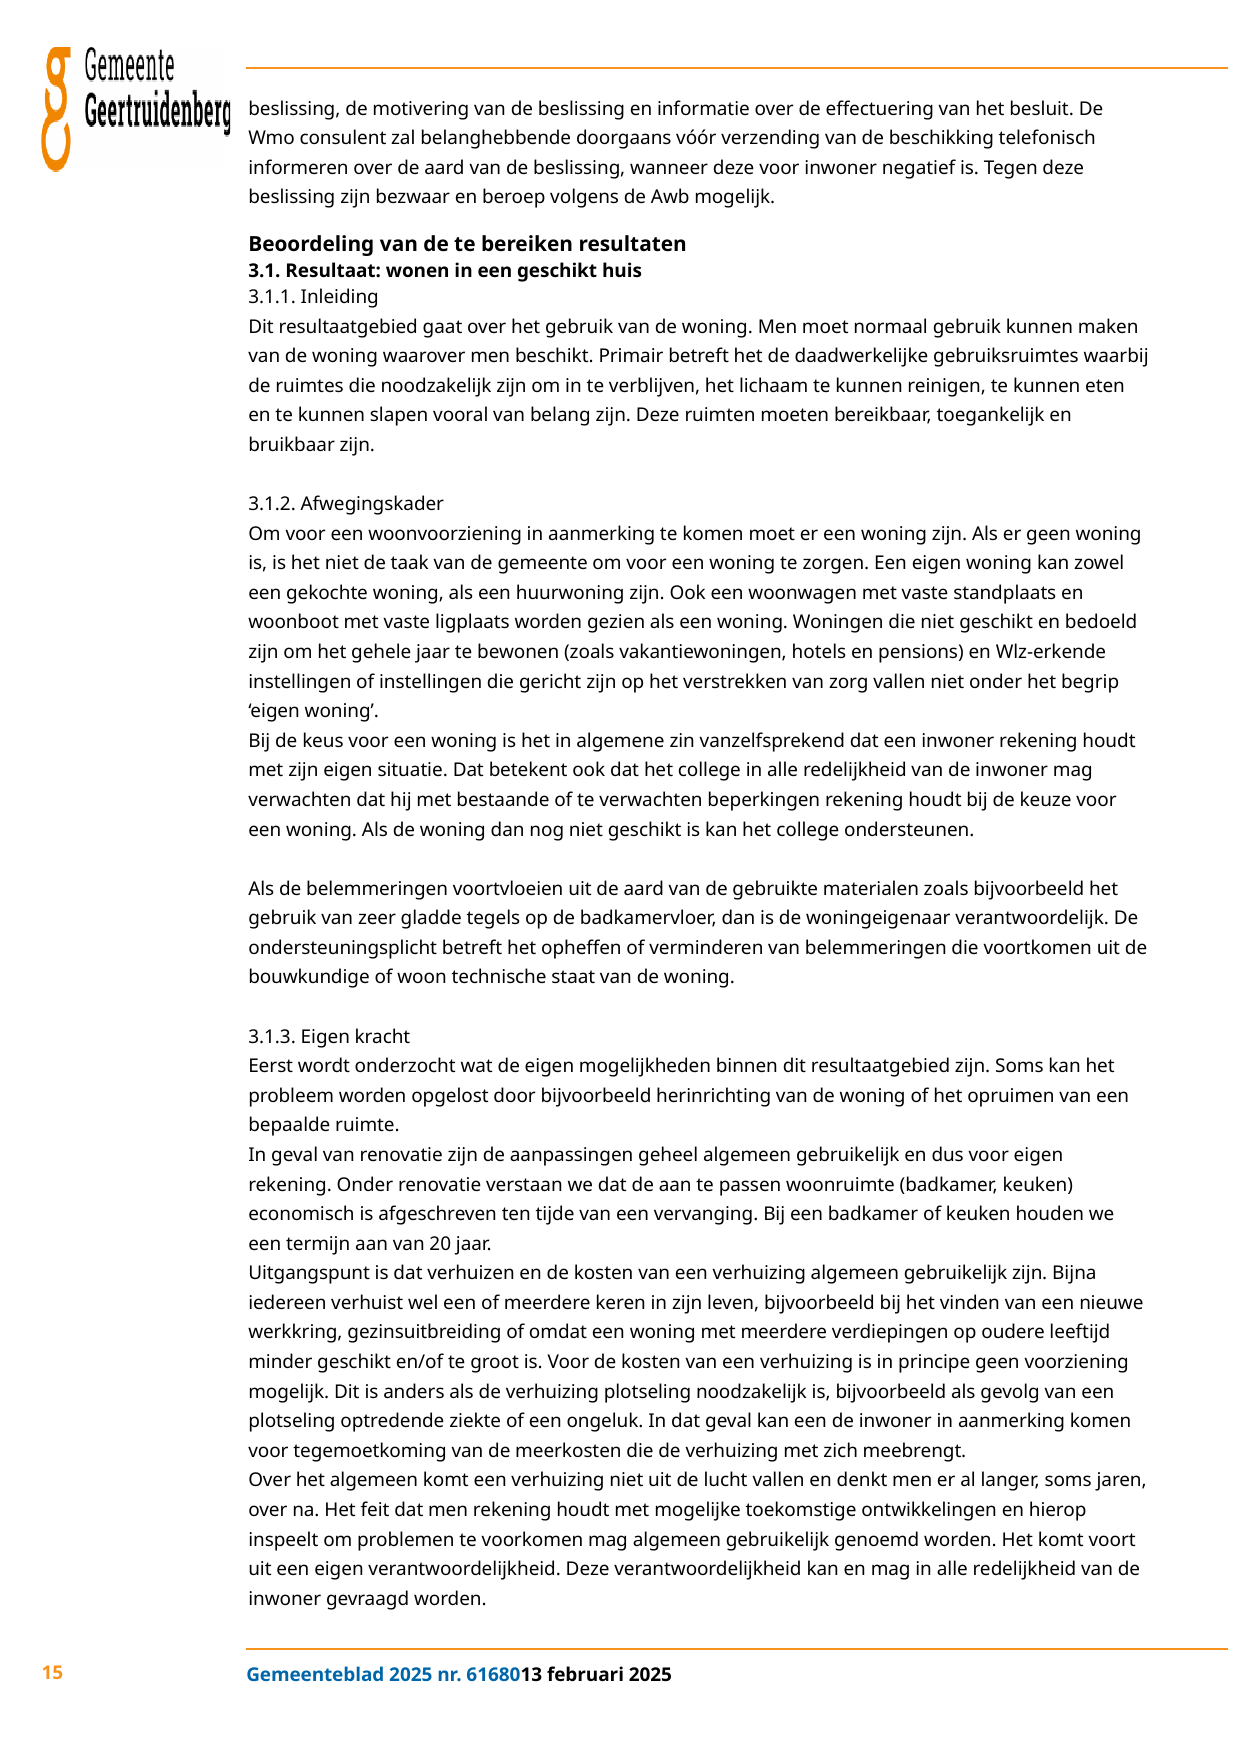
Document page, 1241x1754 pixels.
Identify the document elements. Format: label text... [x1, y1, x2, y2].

text Eerst wordt onderzocht wat de eigen mogelijkheden binnen dit resultaatgebied zijn. Soms kan het probleem worden opgelost door bijvoorbeeld herinrichting van de woning of het opruimen van een bepaalde ruimte. [248, 1052, 1152, 1137]
text Uitgangspunt is dat verhuizen en de kosten van een verhuizing algemeen gebruikelijk zijn. Bijna iedereen verhuist wel een of meerdere keren in zijn leven, bijvoorbeeld bij het vinden van een nieuwe werkkring, gezinsuitbreiding of omdat een woning met meerdere verdiepingen op oudere leeftijd minder geschikt en/of te groot is. Voor de kosten van een verhuizing is in principe geen voorziening mogelijk. Dit is anders als de verhuizing plotseling noodzakelijk is, bijvoorbeeld als gevolg van een plotseling optredende ziekte of een ongeluk. In dat geval kan een de inwoner in aanmerking komen voor tegemoetkoming van de meerkosten die de verhuizing met zich meebrengt. [248, 1259, 1152, 1463]
text beslissing, de motivering van de beslissing en informatie over de effectuering van het besluit. De Wmo consulent zal belanghebbende doorgaans vóór verzending van de beschikking telefonisch informeren over de aard van de beslissing, wanneer deze voor inwoner negatief is. Tegen deze beslissing zijn bezwaar en beroep volgens de Awb mogelijk. [248, 95, 1152, 209]
text Bij de keus voor een woning is het in algemene zin vanzelfsprekend dat een inwoner rekening houdt met zijn eigen situatie. Dat betekent ook dat het college in alle redelijkheid van de inwoner mag verwachten dat hij met bestaande of te verwachten beperkingen rekening houdt bij de keuze voor een woning. Als de woning dan nog niet geschikt is kan het college ondersteunen. [248, 727, 1152, 842]
text Over het algemeen komt een verhuizing niet uit de lucht vallen en denkt men er al langer, soms jaren, over na. Het feit dat men rekening houdt met mogelijke toekomstige ontwikkelingen en hierop inspeelt om problemen te voorkomen mag algemeen gebruikelijk genoemd worden. Het komt voort uit een eigen verantwoordelijkheid. Deze verantwoordelijkheid kan en mag in alle redelijkheid van de inwoner gevraagd worden. [248, 1467, 1152, 1611]
text 3.1. Resultaat: wonen in een geschikt huis [248, 258, 1152, 283]
text Dit resultaatgebied gaat over het gebruik van de woning. Men moet normaal gebruik kunnen maken van de woning waarover men beschikt. Primair betreft het de daadwerkelijke gebruiksruimtes waarbij de ruimtes die noodzakelijk zijn om in te verblijven, het lichaam te kunnen reinigen, te kunnen eten en te kunnen slapen vooral van belang zijn. Deze ruimten moeten bereikbaar, toegankelijk en bruikbaar zijn. [248, 313, 1152, 457]
text In geval van renovatie zijn de aanpassingen geheel algemeen gebruikelijk en dus voor eigen rekening. Onder renovatie verstaan we dat de aan te passen woonruimte (badkamer, keuken) economisch is afgeschreven ten tijde van een vervanging. Bij een badkamer of keuken houden we een termijn aan van 20 jaar. [248, 1141, 1152, 1256]
text 3.1.3. Eigen kracht [248, 1023, 1152, 1049]
text 3.1.1. Inleiding [248, 283, 1152, 309]
text Als de belemmeringen voortvloeien uit de aard van de gebruikte materialen zoals bijvoorbeeld het gebruik van zeer gladde tegels op de badkamervloer, dan is de woningeigenaar verantwoordelijk. De ondersteuningsplicht betreft het opheffen of verminderen van belemmeringen die voortkomen uit de bouwkundige of woon technische staat van de woning. [248, 875, 1152, 989]
text Om voor een woonvoorziening in aanmerking te komen moet er een woning zijn. Als er geen woning is, is het niet de taak van de gemeente om voor een woning te zorgen. Een eigen woning kan zowel een gekochte woning, als een huurwoning zijn. Ook een woonwagen met vaste standplaats en woonboot met vaste ligplaats worden gezien als een woning. Woningen die niet geschikt en bedoeld zijn om het gehele jaar te bewonen (zoals vakantiewoningen, hotels en pensions) en Wlz-erkende instellingen of instellingen die gericht zijn op het verstrekken van zorg vallen niet onder het begrip ‘eigen woning’. [248, 520, 1152, 723]
text 3.1.2. Afwegingskader [248, 490, 1152, 516]
text Beoordeling van de te bereiken resultaten [248, 229, 1152, 258]
picture [41, 47, 231, 172]
